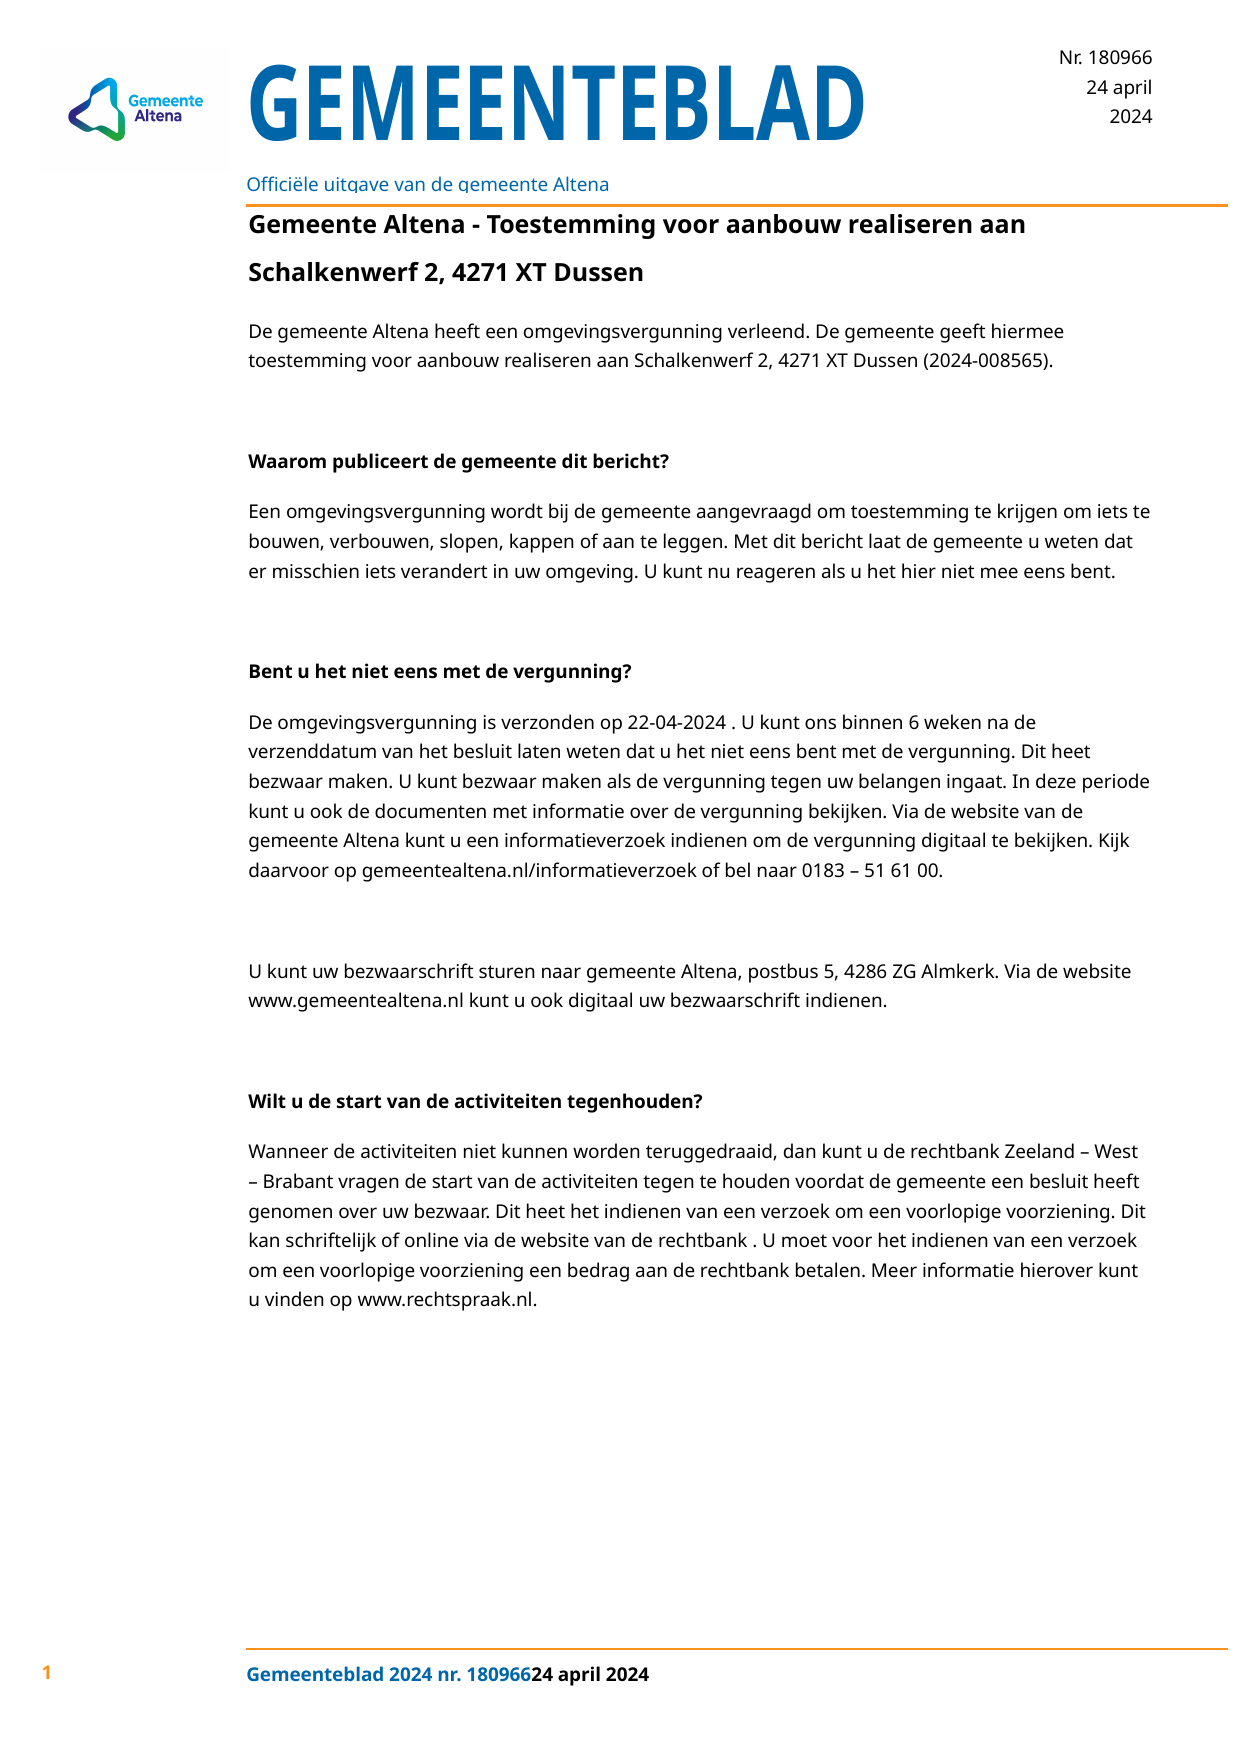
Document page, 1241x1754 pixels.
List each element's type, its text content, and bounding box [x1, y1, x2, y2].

text Wilt u de start van de activiteiten tegenhouden? [248, 1088, 1152, 1114]
text Gemeente Altena - Toestemming voor aanbouw realiseren aan Schalkenwerf 2, 4271 XT Dussen [248, 207, 1152, 288]
text Wanneer de activiteiten niet kunnen worden teruggedraaid, dan kunt u de rechtbank Zeeland – West – Brabant vragen de start van de activiteiten tegen te houden voordat de gemeente een besluit heeft genomen over uw bezwaar. Dit heet het indienen van een verzoek om een voorlopige voorziening. Dit kan schriftelijk of online via de website van de rechtbank . U moet voor het indienen van een verzoek om een voorlopige voorziening een bedrag aan de rechtbank betalen. Meer informatie hierover kunt u vinden op www.rechtspraak.nl. [248, 1139, 1152, 1312]
picture [41, 47, 231, 172]
text Waarom publiceert de gemeente dit bericht? [248, 448, 1152, 474]
text Bent u het niet eens met de vergunning? [248, 659, 1152, 684]
text De gemeente Altena heeft een omgevingsvergunning verleend. De gemeente geeft hiermee toestemming voor aanbouw realiseren aan Schalkenwerf 2, 4271 XT Dussen (2024-008565). [248, 318, 1152, 373]
text Een omgevingsvergunning wordt bij de gemeente aangevraagd om toestemming te krijgen om iets te bouwen, verbouwen, slopen, kappen of aan te leggen. Met dit bericht laat de gemeente u weten dat er misschien iets verandert in uw omgeving. U kunt nu reageren als u het hier niet mee eens bent. [248, 499, 1152, 584]
text De omgevingsvergunning is verzonden op 22-04-2024 . U kunt ons binnen 6 weken na de verzenddatum van het besluit laten weten dat u het niet eens bent met de vergunning. Dit heet bezwaar maken. U kunt bezwaar maken als de vergunning tegen uw belangen ingaat. In deze periode kunt u ook de documenten met informatie over de vergunning bekijken. Via de website van de gemeente Altena kunt u een informatieverzoek indienen om de vergunning digitaal te bekijken. Kijk daarvoor op gemeentealtena.nl/informatieverzoek of bel naar 0183 – 51 61 00. [248, 709, 1152, 883]
text U kunt uw bezwaarschrift sturen naar gemeente Altena, postbus 5, 4286 ZG Almkerk. Via de website www.gemeentealtena.nl kunt u ook digitaal uw bezwaarschrift indienen. [248, 958, 1152, 1013]
